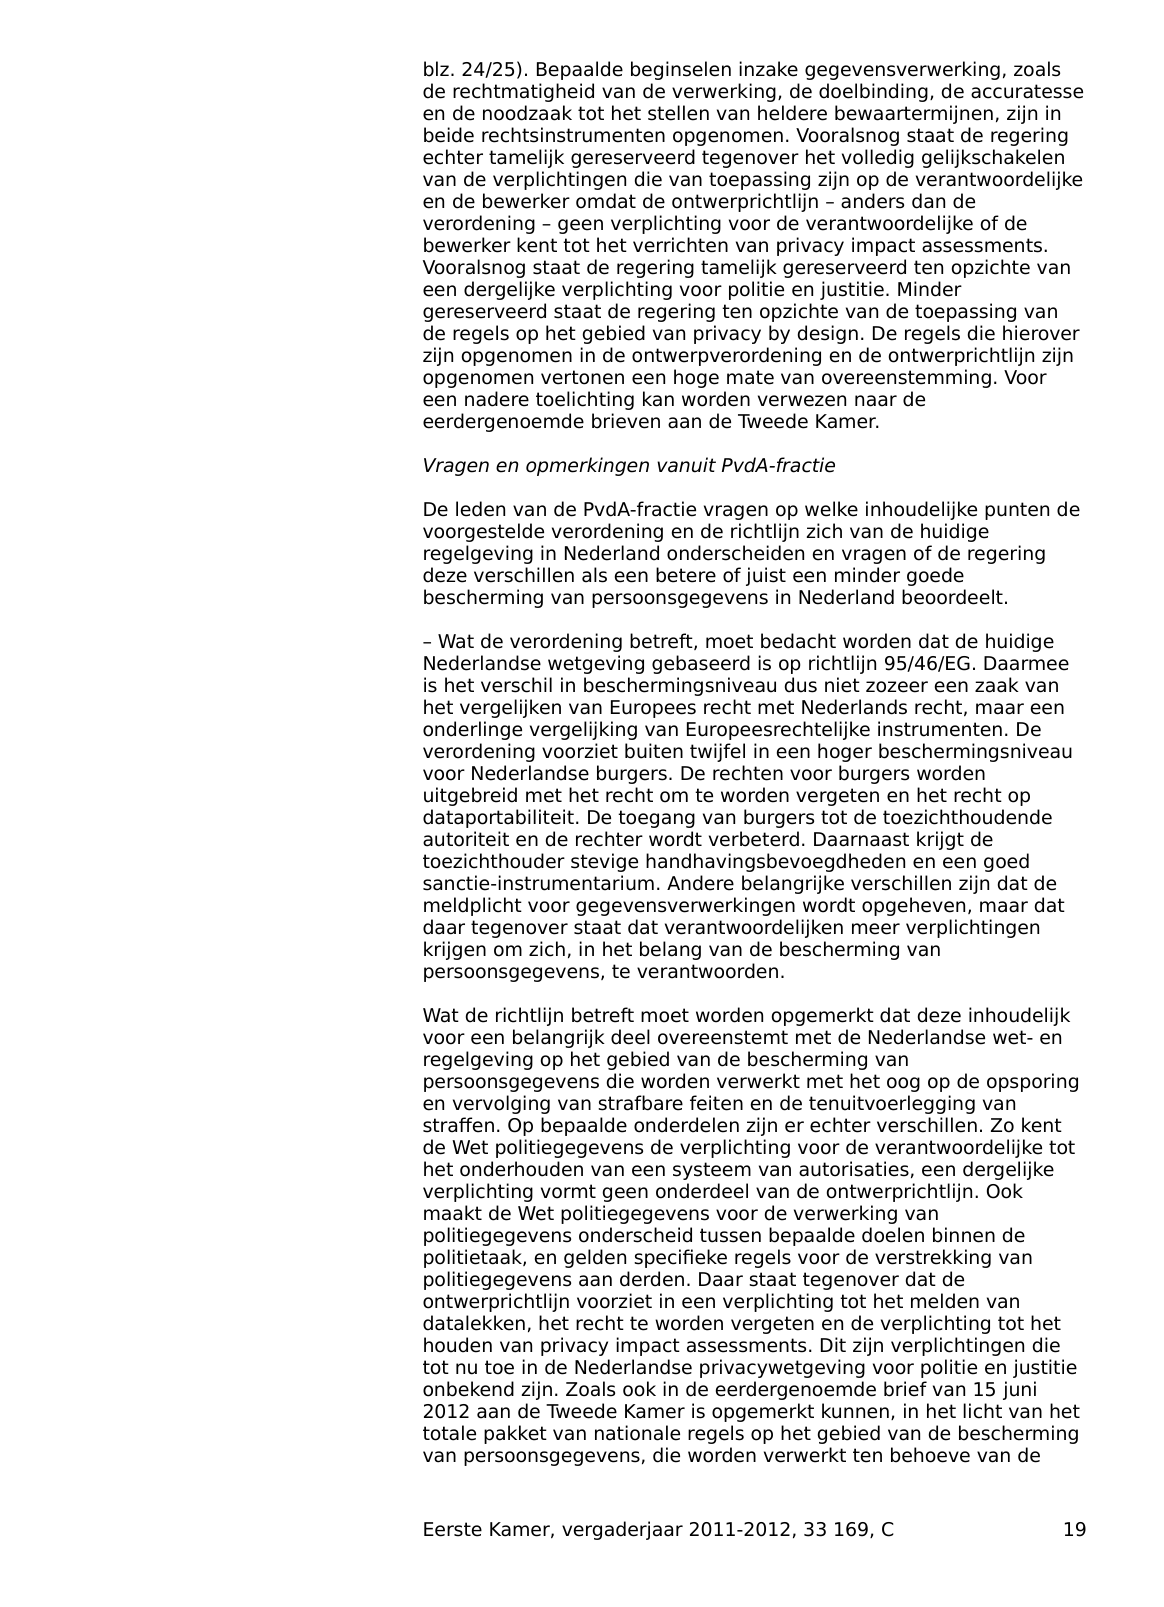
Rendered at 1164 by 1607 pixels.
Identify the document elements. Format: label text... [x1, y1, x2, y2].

text Wat de richtlijn betreft moet worden opgemerkt dat deze inhoudelijk voor een belangrijk deel overeenstemt met de Nederlandse wet- en regelgeving op het gebied van de bescherming van persoonsgegevens die worden verwerkt met het oog op de opsporing en vervolging van strafbare feiten en de tenuitvoerlegging van straffen. Op bepaalde onderdelen zijn er echter verschillen. Zo kent de Wet politiegegevens de verplichting voor de verantwoordelijke tot het onderhouden van een systeem van autorisaties, een dergelijke verplichting vormt geen onderdeel van de ontwerprichtlijn. Ook maakt de Wet politiegegevens voor de verwerking van politiegegevens onderscheid tussen bepaalde doelen binnen de politietaak, en gelden specifieke regels voor de verstrekking van politiegegevens aan derden. Daar staat tegenover dat de ontwerprichtlijn voorziet in een verplichting tot het melden van datalekken, het recht te worden vergeten en de verplichting tot het houden van privacy impact assessments. Dit zijn verplichtingen die tot nu toe in de Nederlandse privacywetgeving voor politie en justitie onbekend zijn. Zoals ook in de eerdergenoemde brief van 15 juni 2012 aan de Tweede Kamer is opgemerkt kunnen, in het licht van het totale pakket van nationale regels op het gebied van de bescherming van persoonsgegevens, die worden verwerkt ten behoeve van de [422, 1005, 1087, 1467]
text blz. 24/25). Bepaalde beginselen inzake gegevensverwerking, zoals de rechtmatigheid van de verwerking, de doelbinding, de accuratesse en de noodzaak tot het stellen van heldere bewaartermijnen, zijn in beide rechtsinstrumenten opgenomen. Vooralsnog staat de regering echter tamelijk gereserveerd tegenover het volledig gelijkschakelen van de verplichtingen die van toepassing zijn op de verantwoordelijke en de bewerker omdat de ontwerprichtlijn – anders dan de verordening – geen verplichting voor de verantwoordelijke of de bewerker kent tot het verrichten van privacy impact assessments. Vooralsnog staat de regering tamelijk gereserveerd ten opzichte van een dergelijke verplichting voor politie en justitie. Minder gereserveerd staat de regering ten opzichte van de toepassing van de regels op het gebied van privacy by design. De regels die hierover zijn opgenomen in de ontwerpverordening en de ontwerprichtlijn zijn opgenomen vertonen een hoge mate van overeenstemming. Voor een nadere toelichting kan worden verwezen naar de eerdergenoemde brieven aan de Tweede Kamer. [422, 59, 1087, 433]
text De leden van de PvdA-fractie vragen op welke inhoudelijke punten de voorgestelde verordening en de richtlijn zich van de huidige regelgeving in Nederland onderscheiden en vragen of de regering deze verschillen als een betere of juist een minder goede bescherming van persoonsgegevens in Nederland beoordeelt. [422, 499, 1087, 609]
text – Wat de verordening betreft, moet bedacht worden dat de huidige Nederlandse wetgeving gebaseerd is op richtlijn 95/46/EG. Daarmee is het verschil in beschermingsniveau dus niet zozeer een zaak van het vergelijken van Europees recht met Nederlands recht, maar een onderlinge vergelijking van Europeesrechtelijke instrumenten. De verordening voorziet buiten twijfel in een hoger beschermingsniveau voor Nederlandse burgers. De rechten voor burgers worden uitgebreid met het recht om te worden vergeten en het recht op dataportabiliteit. De toegang van burgers tot de toezichthoudende autoriteit en de rechter wordt verbeterd. Daarnaast krijgt de toezichthouder stevige handhavingsbevoegdheden en een goed sanctie-instrumentarium. Andere belangrijke verschillen zijn dat de meldplicht voor gegevensverwerkingen wordt opgeheven, maar dat daar tegenover staat dat verantwoordelijken meer verplichtingen krijgen om zich, in het belang van de bescherming van persoonsgegevens, te verantwoorden. [422, 631, 1087, 983]
subtitle Vragen en opmerkingen vanuit PvdA-fractie [422, 455, 1087, 477]
